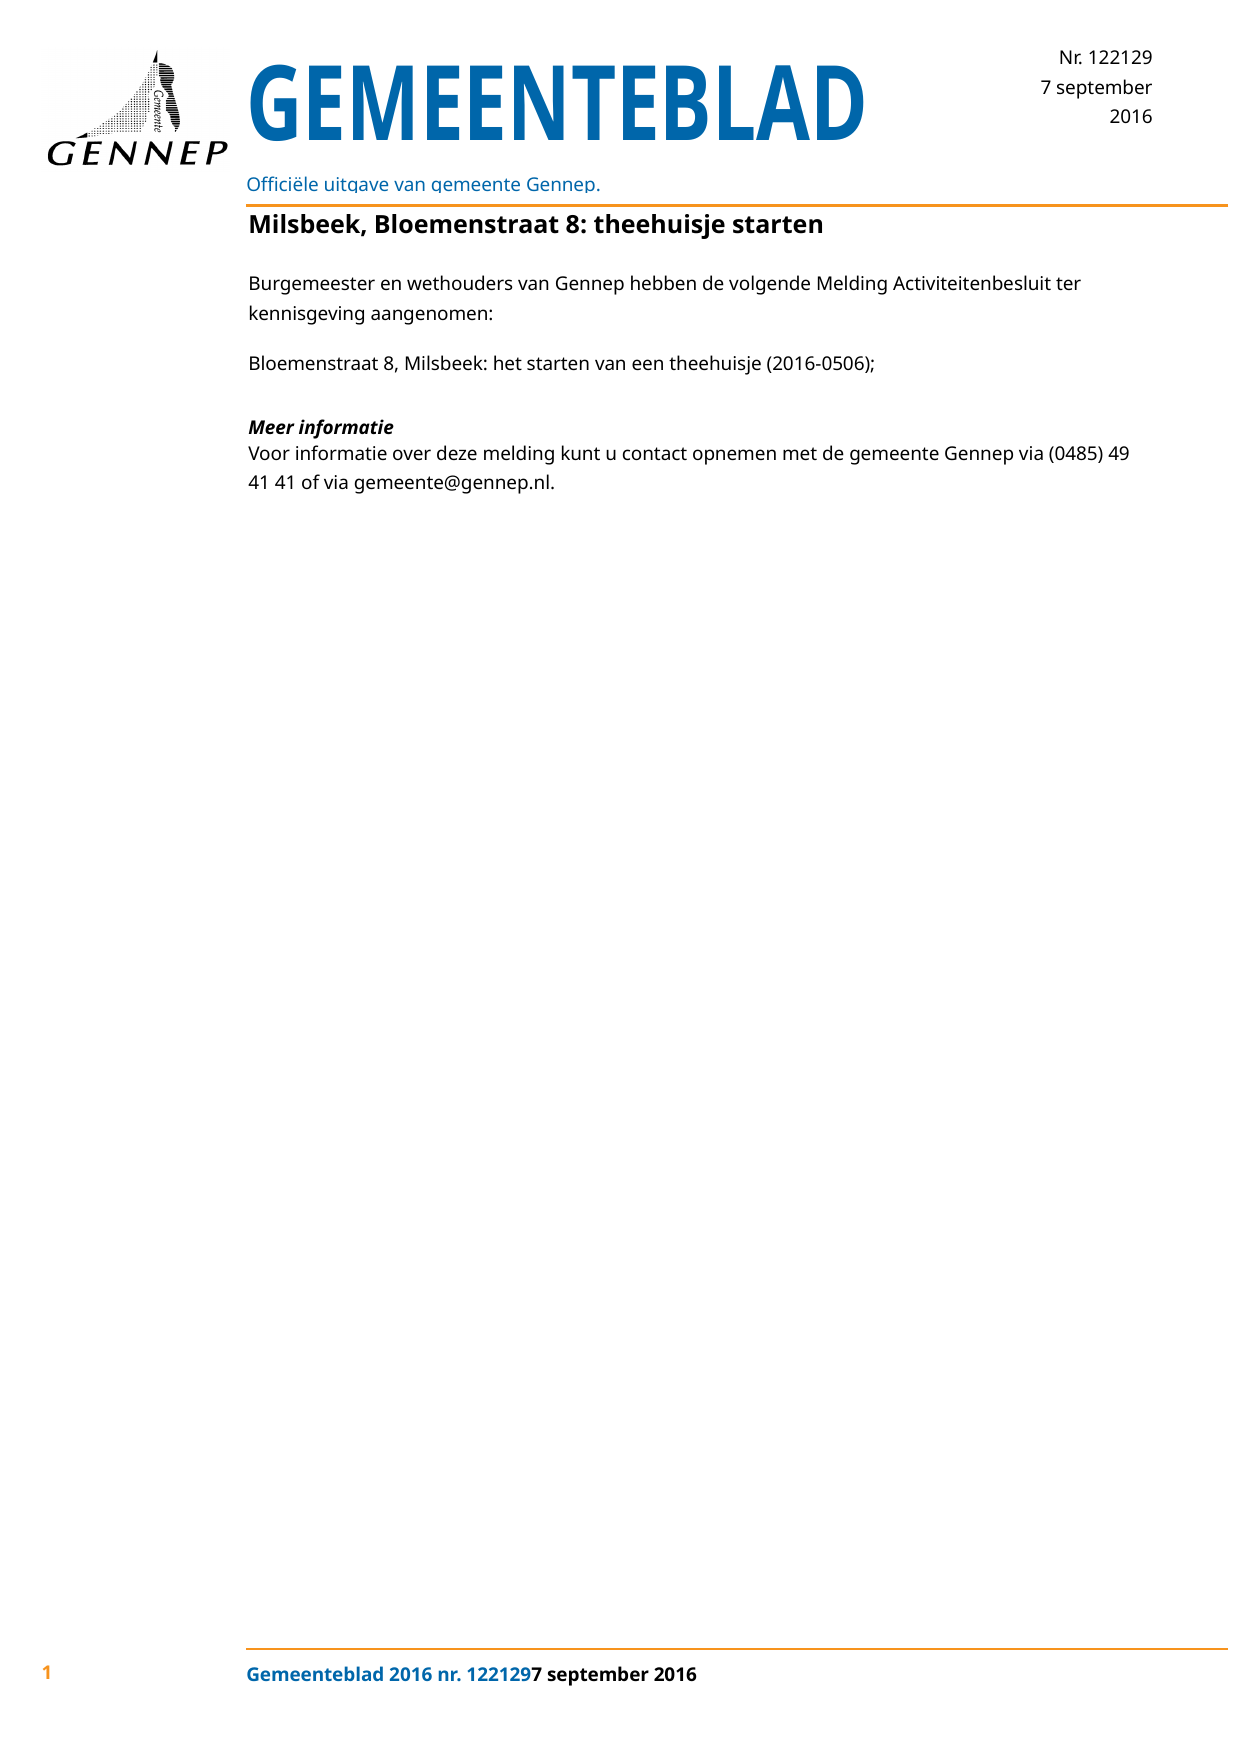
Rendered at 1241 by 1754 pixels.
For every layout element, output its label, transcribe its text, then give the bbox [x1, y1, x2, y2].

text Burgemeester en wethouders van Gennep hebben de volgende Melding Activiteitenbesluit ter kennisgeving aangenomen: [248, 270, 1152, 326]
text Meer informatie [248, 414, 1152, 440]
text Milsbeek, Bloemenstraat 8: theehuisje starten [248, 207, 1152, 241]
text Voor informatie over deze melding kunt u contact opnemen met de gemeente Gennep via (0485) 49 41 41 of via gemeente@gennep.nl. [248, 440, 1152, 495]
text Bloemenstraat 8, Milsbeek: het starten van een theehuisje (2016-0506); [248, 350, 1152, 376]
picture [41, 47, 231, 172]
